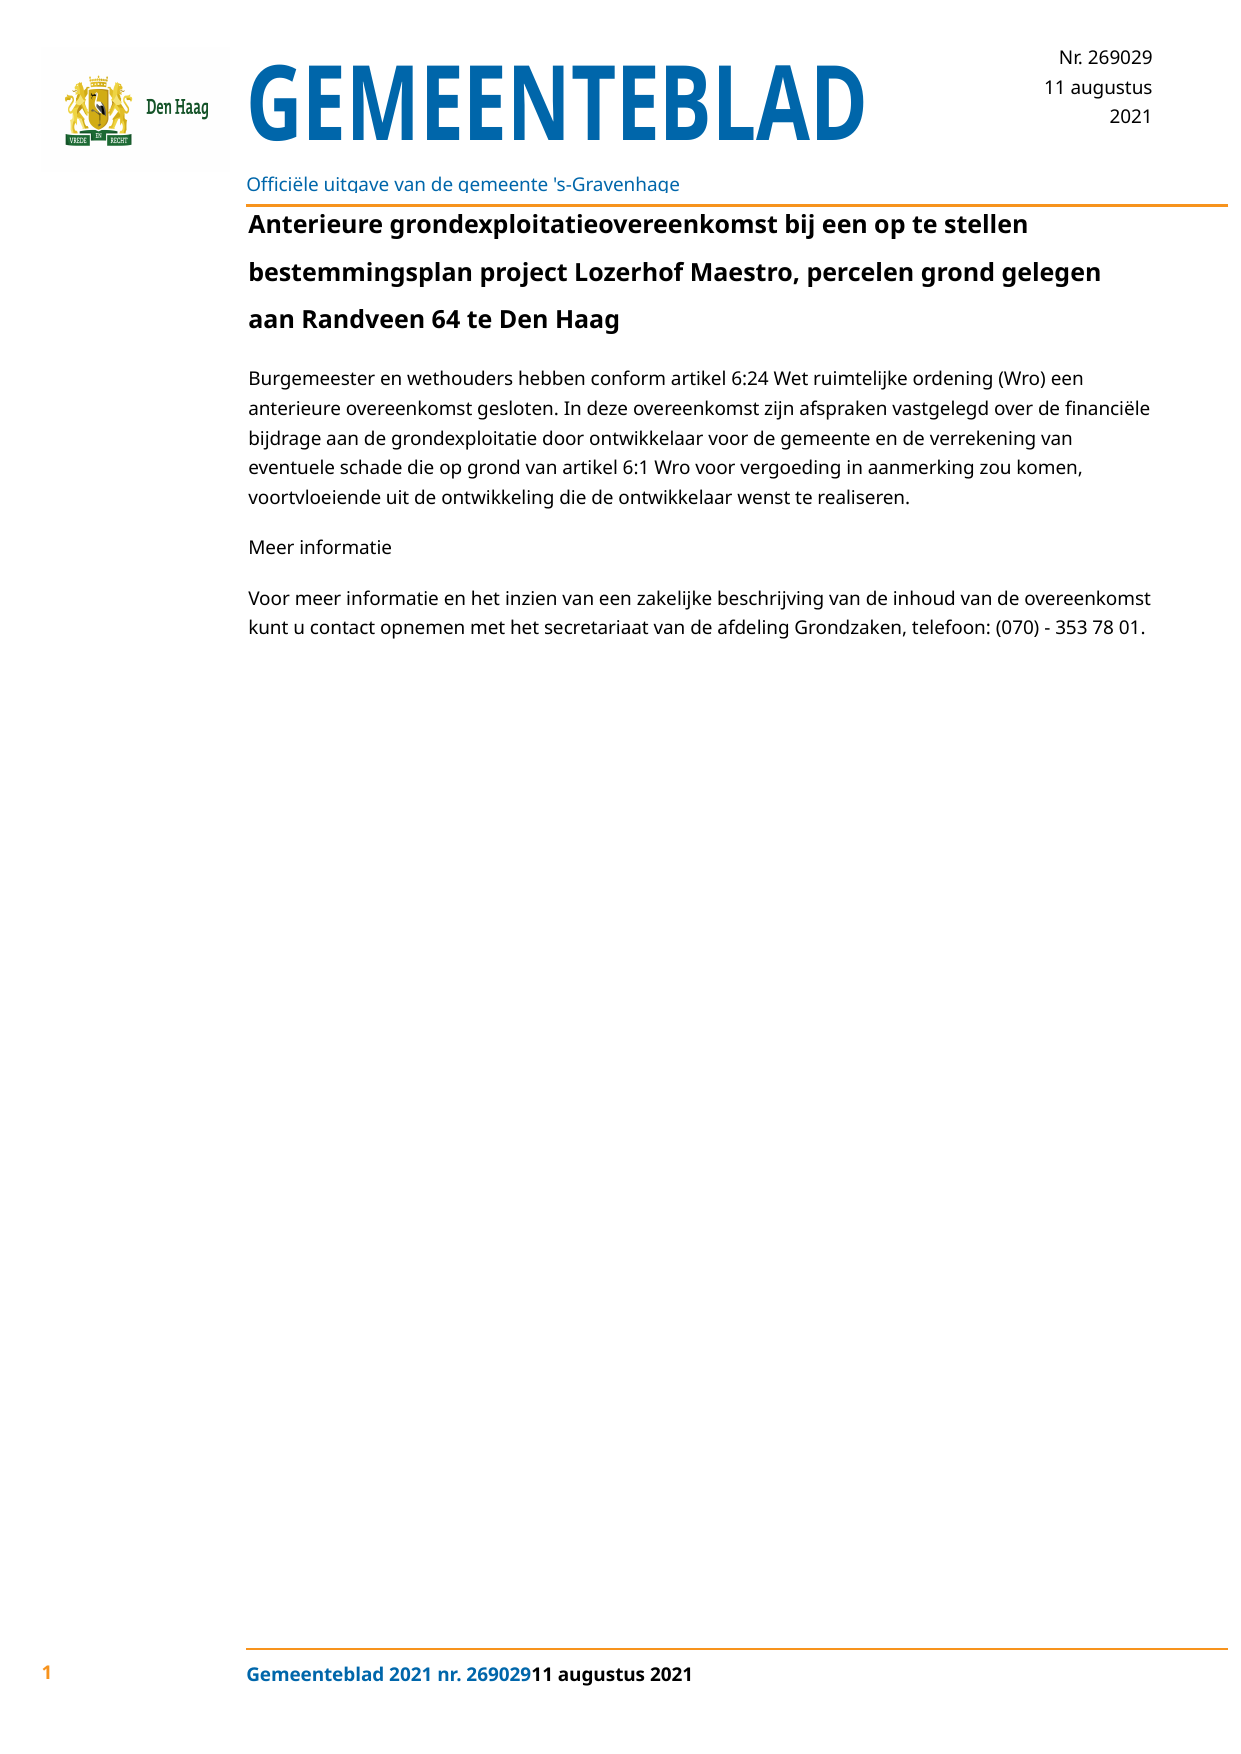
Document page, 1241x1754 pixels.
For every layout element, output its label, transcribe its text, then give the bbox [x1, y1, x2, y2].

text Anterieure grondexploitatieovereenkomst bij een op te stellen bestemmingsplan project Lozerhof Maestro, percelen grond gelegen aan Randveen 64 te Den Haag [248, 207, 1152, 336]
text Meer informatie [248, 534, 1152, 560]
picture [41, 47, 231, 172]
text Voor meer informatie en het inzien van een zakelijke beschrijving van de inhoud van de overeenkomst kunt u contact opnemen met het secretariaat van de afdeling Grondzaken, telefoon: (070) - 353 78 01. [248, 585, 1152, 640]
text Burgemeester en wethouders hebben conform artikel 6:24 Wet ruimtelijke ordening (Wro) een anterieure overeenkomst gesloten. In deze overeenkomst zijn afspraken vastgelegd over de financiële bijdrage aan de grondexploitatie door ontwikkelaar voor de gemeente en de verrekening van eventuele schade die op grond van artikel 6:1 Wro voor vergoeding in aanmerking zou komen, voortvloeiende uit de ontwikkeling die de ontwikkelaar wenst te realiseren. [248, 366, 1152, 509]
